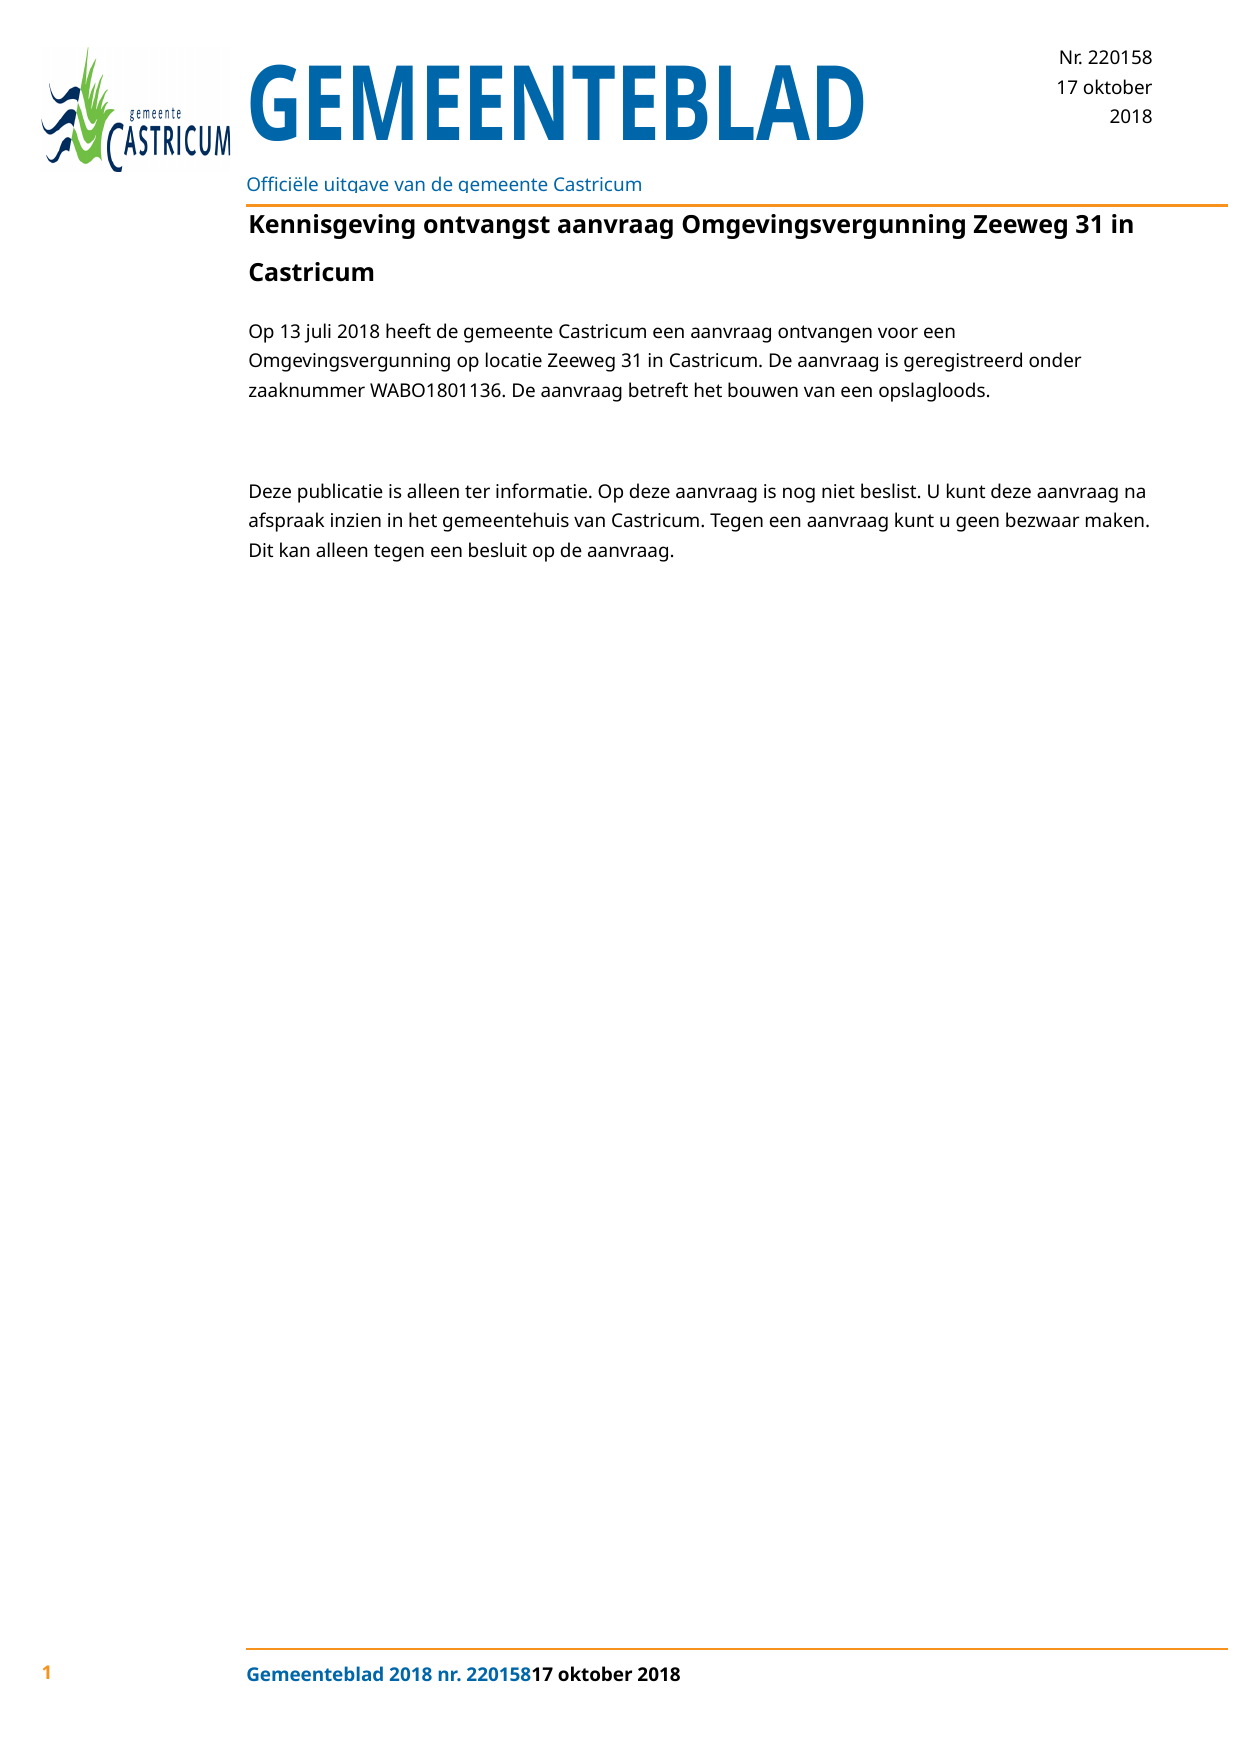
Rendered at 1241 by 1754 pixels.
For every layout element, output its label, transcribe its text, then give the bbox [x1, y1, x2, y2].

text Deze publicatie is alleen ter informatie. Op deze aanvraag is nog niet beslist. U kunt deze aanvraag na afspraak inzien in het gemeentehuis van Castricum. Tegen een aanvraag kunt u geen bezwaar maken. Dit kan alleen tegen een besluit op de aanvraag. [248, 478, 1152, 563]
text Kennisgeving ontvangst aanvraag Omgevingsvergunning Zeeweg 31 in Castricum [248, 207, 1152, 288]
text Op 13 juli 2018 heeft de gemeente Castricum een aanvraag ontvangen voor een Omgevingsvergunning op locatie Zeeweg 31 in Castricum. De aanvraag is geregistreerd onder zaaknummer WABO1801136. De aanvraag betreft het bouwen van een opslagloods. [248, 318, 1152, 403]
picture [41, 47, 231, 172]
